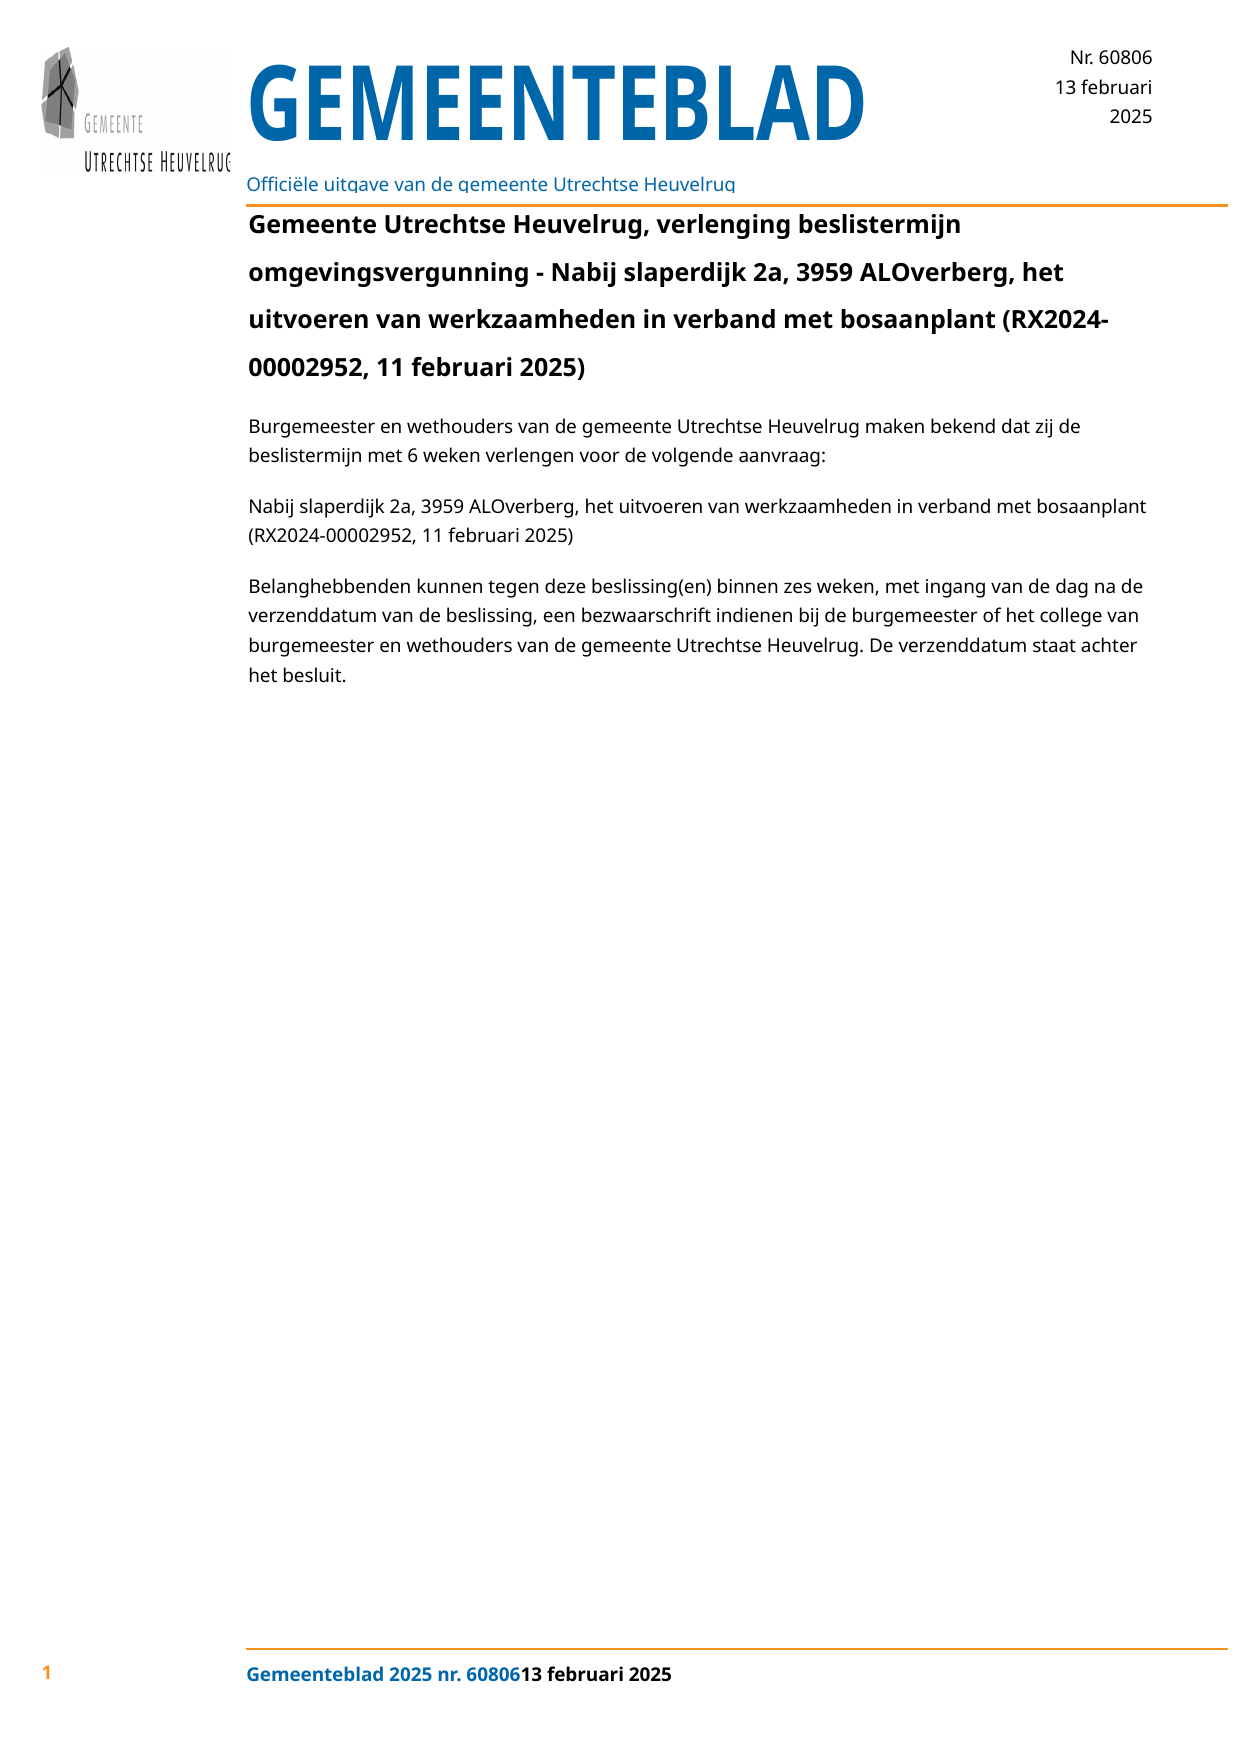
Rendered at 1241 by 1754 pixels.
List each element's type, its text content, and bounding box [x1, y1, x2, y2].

text Burgemeester en wethouders van de gemeente Utrechtse Heuvelrug maken bekend dat zij de beslistermijn met 6 weken verlengen voor de volgende aanvraag: [248, 413, 1152, 468]
text Gemeente Utrechtse Heuvelrug, verlenging beslistermijn omgevingsvergunning - Nabij slaperdijk 2a, 3959 ALOverberg, het uitvoeren van werkzaamheden in verband met bosaanplant (RX2024-00002952, 11 februari 2025) [248, 207, 1152, 384]
text Nabij slaperdijk 2a, 3959 ALOverberg, het uitvoeren van werkzaamheden in verband met bosaanplant (RX2024-00002952, 11 februari 2025) [248, 493, 1152, 548]
picture [41, 47, 231, 172]
text Belanghebbenden kunnen tegen deze beslissing(en) binnen zes weken, met ingang van de dag na de verzenddatum van de beslissing, een bezwaarschrift indienen bij de burgemeester of het college van burgemeester en wethouders van de gemeente Utrechtse Heuvelrug. De verzenddatum staat achter het besluit. [248, 573, 1152, 688]
